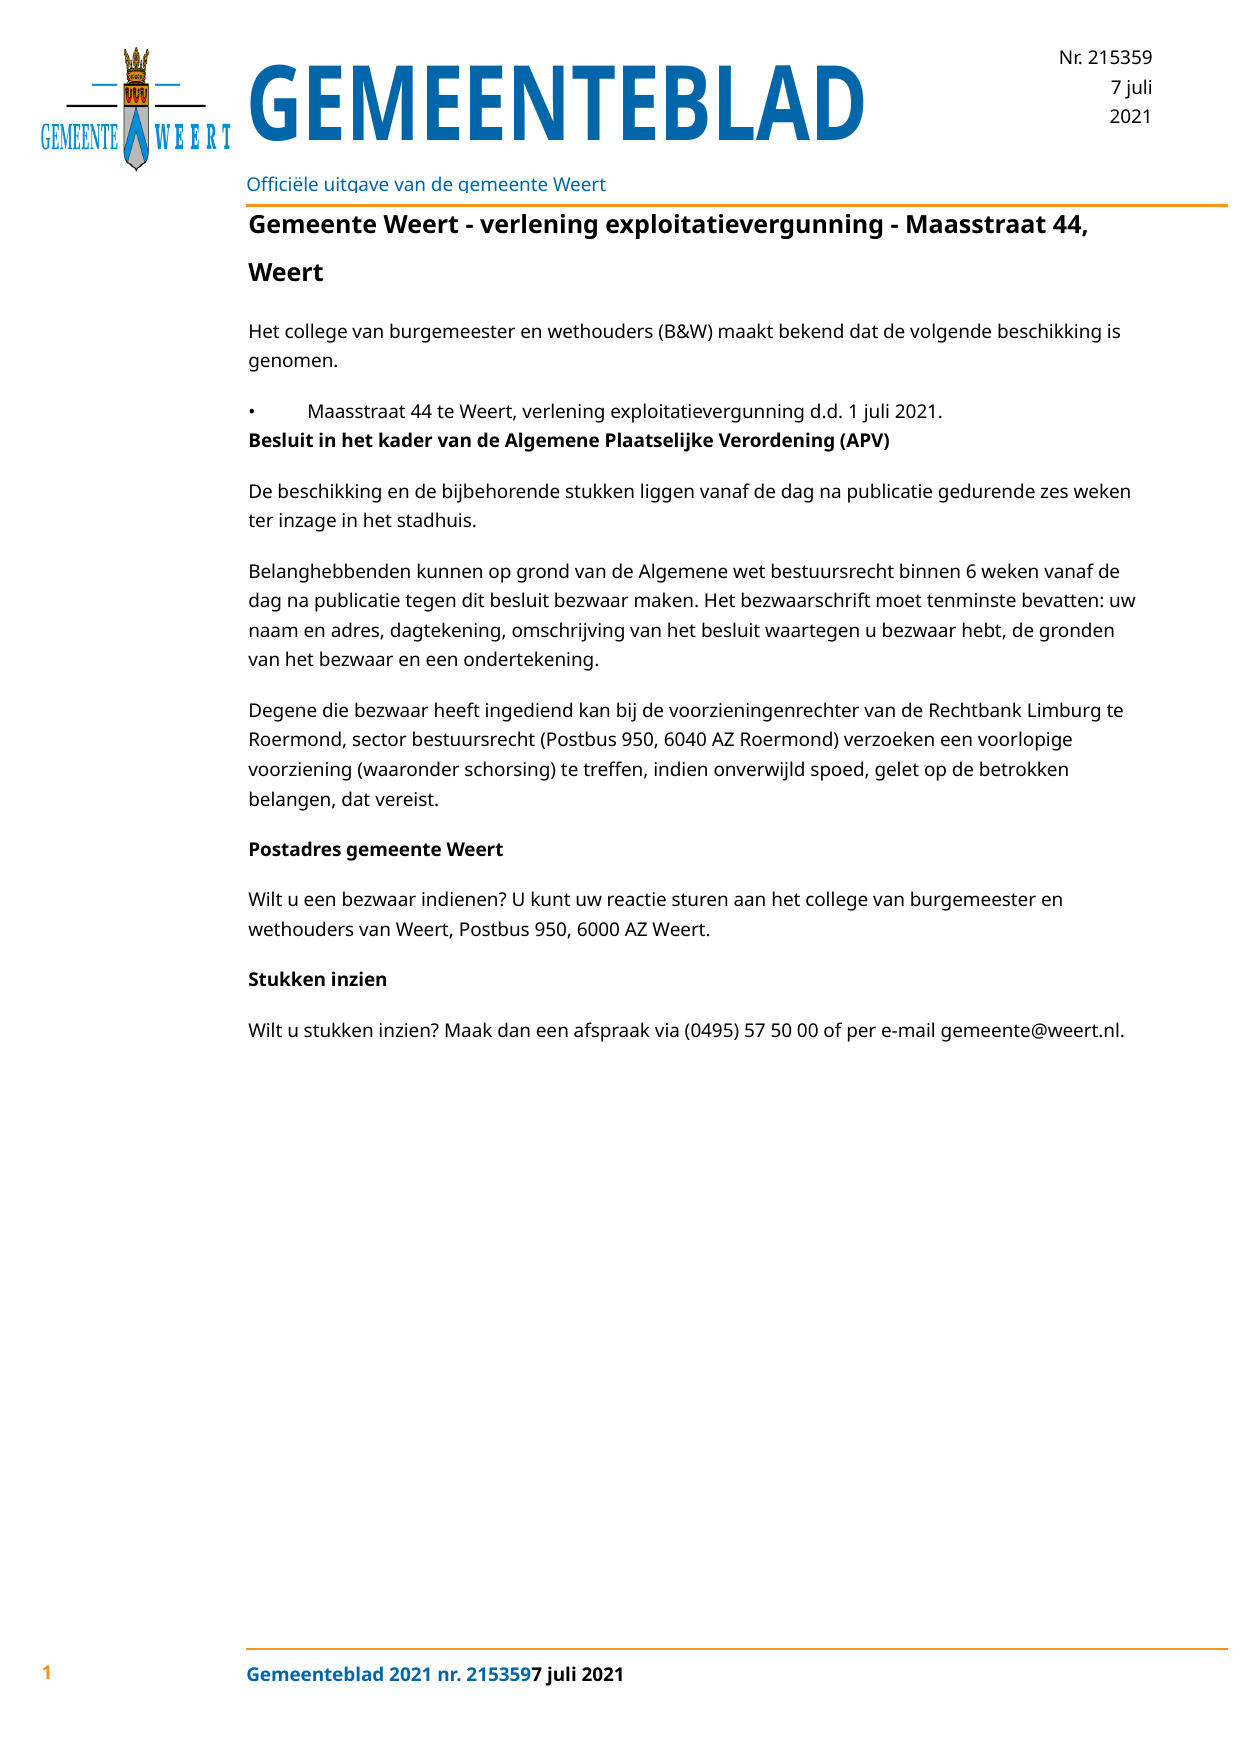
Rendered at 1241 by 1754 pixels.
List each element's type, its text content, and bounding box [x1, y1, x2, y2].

text Wilt u stukken inzien? Maak dan een afspraak via (0495) 57 50 00 of per e-mail gemeente@weert.nl. [248, 1017, 1152, 1043]
text Het college van burgemeester en wethouders (B&W) maakt bekend dat de volgende beschikking is genomen. [248, 318, 1152, 373]
picture [41, 47, 231, 172]
text Degene die bezwaar heeft ingediend kan bij de voorzieningenrechter van de Rechtbank Limburg te Roermond, sector bestuursrecht (Postbus 950, 6040 AZ Roermond) verzoeken een voorlopige voorziening (waaronder schorsing) te treffen, indien onverwijld spoed, gelet op de betrokken belangen, dat vereist. [248, 697, 1152, 812]
text Besluit in het kader van de Algemene Plaatselijke Verordening (APV) [248, 427, 1152, 453]
text Belanghebbenden kunnen op grond van de Algemene wet bestuursrecht binnen 6 weken vanaf de dag na publicatie tegen dit besluit bezwaar maken. Het bezwaarschrift moet tenminste bevatten: uw naam en adres, dagtekening, omschrijving van het besluit waartegen u bezwaar hebt, de gronden van het bezwaar en een ondertekening. [248, 558, 1152, 672]
text Stukken inzien [248, 967, 1152, 992]
text Wilt u een bezwaar indienen? U kunt uw reactie sturen aan het college van burgemeester en wethouders van Weert, Postbus 950, 6000 AZ Weert. [248, 887, 1152, 942]
list Maasstraat 44 te Weert, verlening exploitatievergunning d.d. 1 juli 2021. [248, 398, 1152, 424]
text De beschikking en de bijbehorende stukken liggen vanaf de dag na publicatie gedurende zes weken ter inzage in het stadhuis. [248, 478, 1152, 533]
text Gemeente Weert - verlening exploitatievergunning - Maasstraat 44, Weert [248, 207, 1152, 288]
text Postadres gemeente Weert [248, 836, 1152, 862]
